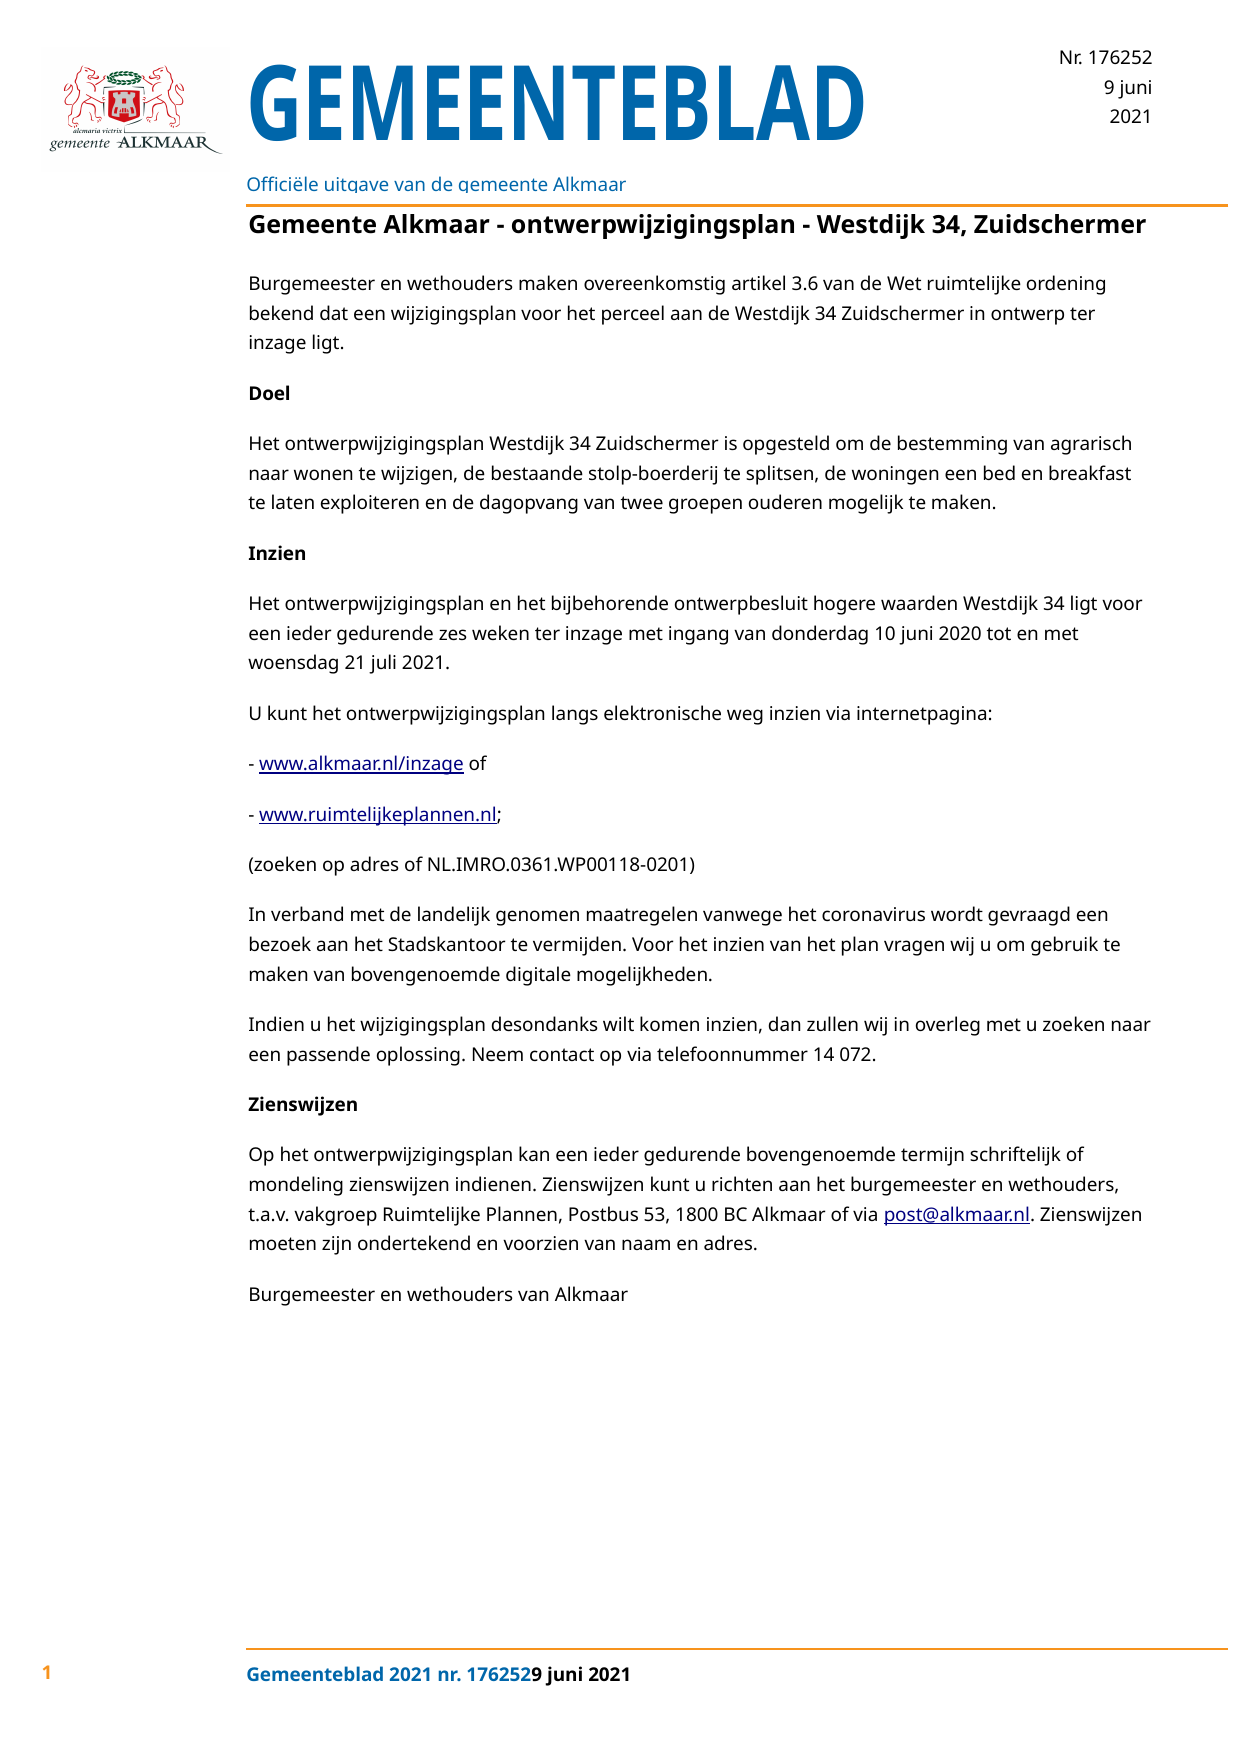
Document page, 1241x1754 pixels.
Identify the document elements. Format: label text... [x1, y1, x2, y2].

text U kunt het ontwerpwijzigingsplan langs elektronische weg inzien via internetpagina: [248, 700, 1152, 726]
text Op het ontwerpwijzigingsplan kan een ieder gedurende bovengenoemde termijn schriftelijk of mondeling zienswijzen indienen. Zienswijzen kunt u richten aan het burgemeester en wethouders, t.a.v. vakgroep Ruimtelijke Plannen, Postbus 53, 1800 BC Alkmaar of via post@alkmaar.nl. Zienswijzen moeten zijn ondertekend en voorzien van naam en adres. [248, 1142, 1152, 1256]
text Burgemeester en wethouders van Alkmaar [248, 1281, 1152, 1306]
text Gemeente Alkmaar - ontwerpwijzigingsplan - Westdijk 34, Zuidschermer [248, 207, 1152, 241]
text In verband met de landelijk genomen maatregelen vanwege het coronavirus wordt gevraagd een bezoek aan het Stadskantoor te vermijden. Voor het inzien van het plan vragen wij u om gebruik te maken van bovengenoemde digitale mogelijkheden. [248, 902, 1152, 986]
text Burgemeester en wethouders maken overeenkomstig artikel 3.6 van de Wet ruimtelijke ordening bekend dat een wijzigingsplan voor het perceel aan de Westdijk 34 Zuidschermer in ontwerp ter inzage ligt. [248, 270, 1152, 355]
text Doel [248, 380, 1152, 406]
text - www.alkmaar.nl/inzage of [248, 750, 1152, 776]
text Indien u het wijzigingsplan desondanks wilt komen inzien, dan zullen wij in overleg met u zoeken naar een passende oplossing. Neem contact op via telefoonnummer 14 072. [248, 1011, 1152, 1066]
text Inzien [248, 540, 1152, 566]
text Het ontwerpwijzigingsplan Westdijk 34 Zuidschermer is opgesteld om de bestemming van agrarisch naar wonen te wijzigen, de bestaande stolp-boerderij te splitsen, de woningen een bed en breakfast te laten exploiteren en de dagopvang van twee groepen ouderen mogelijk te maken. [248, 430, 1152, 515]
text Het ontwerpwijzigingsplan en het bijbehorende ontwerpbesluit hogere waarden Westdijk 34 ligt voor een ieder gedurende zes weken ter inzage met ingang van donderdag 10 juni 2020 tot en met woensdag 21 juli 2021. [248, 590, 1152, 675]
picture [41, 47, 231, 172]
text Zienswijzen [248, 1091, 1152, 1117]
text (zoeken op adres of NL.IMRO.0361.WP00118-0201) [248, 851, 1152, 877]
text - www.ruimtelijkeplannen.nl; [248, 801, 1152, 826]
